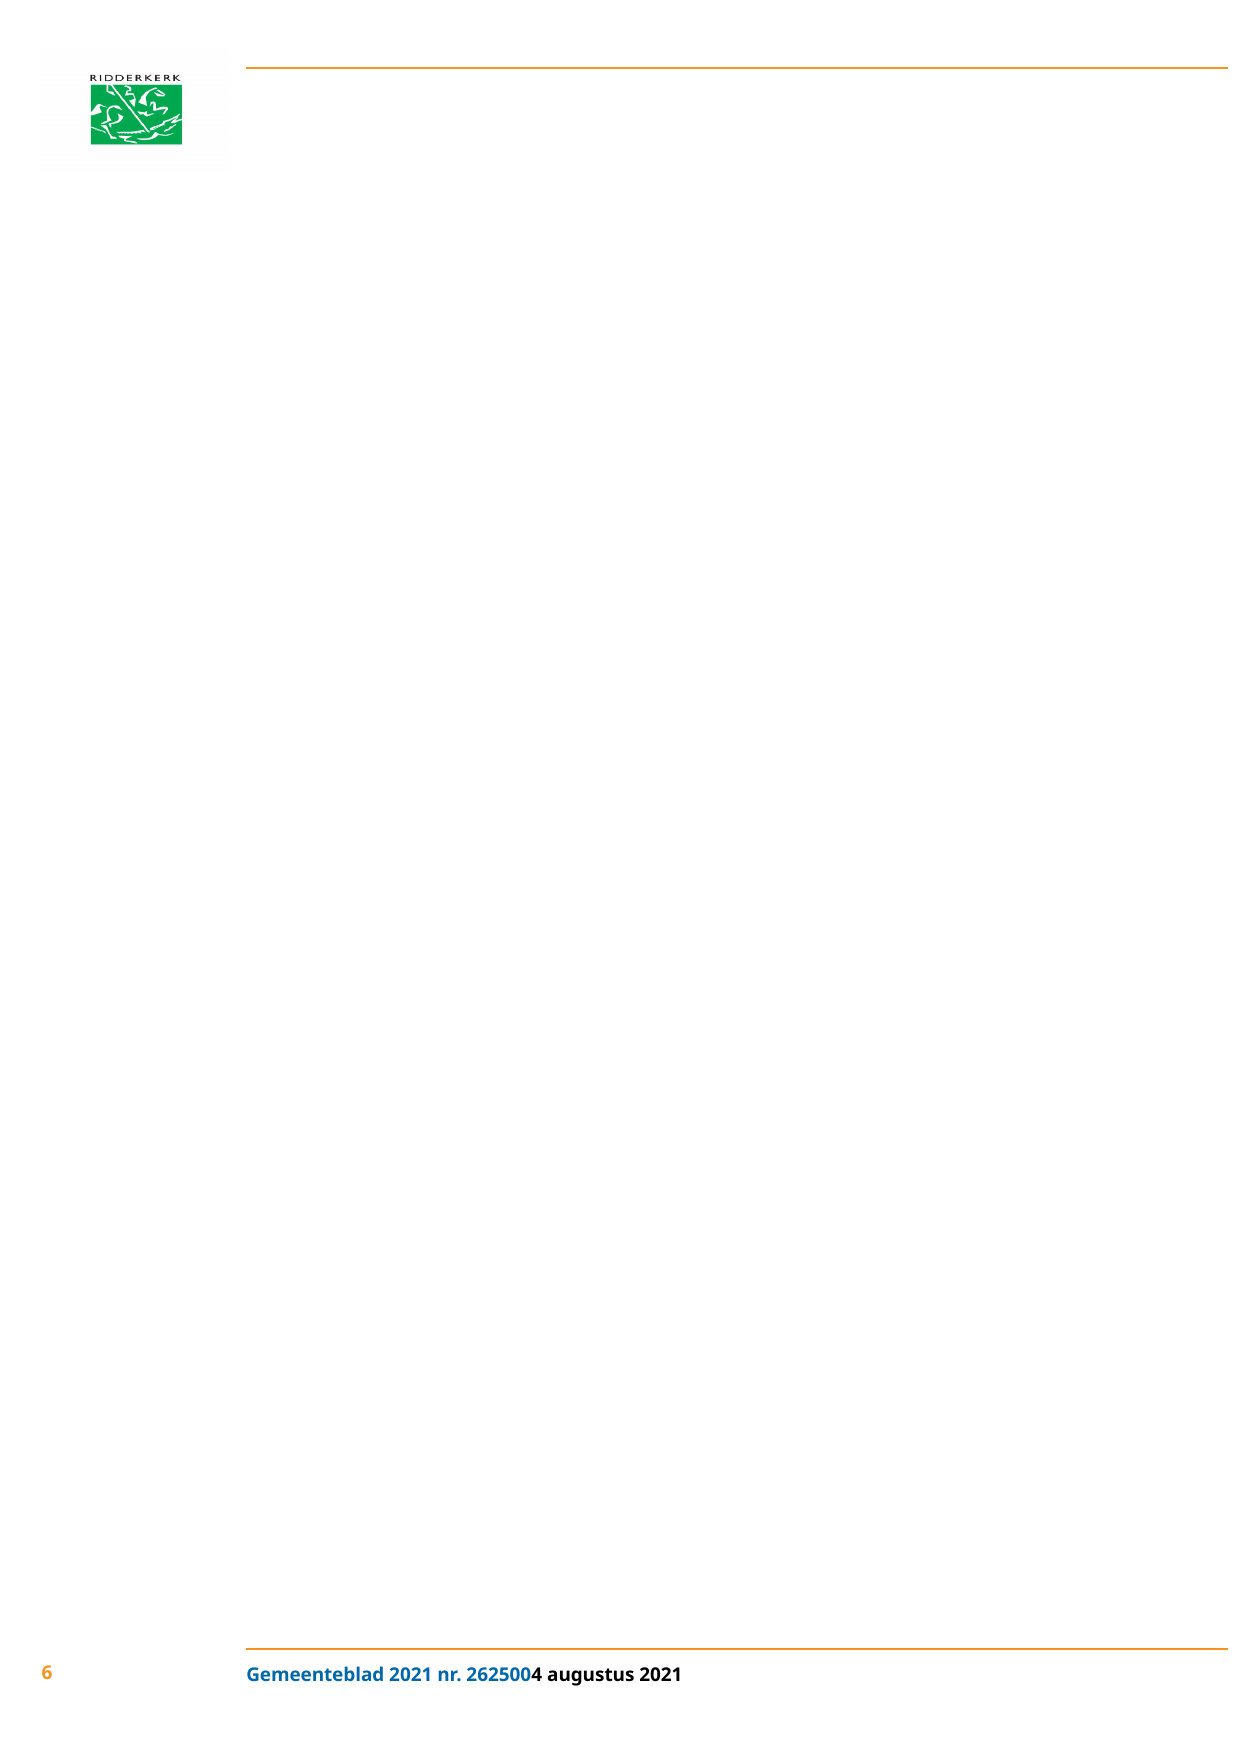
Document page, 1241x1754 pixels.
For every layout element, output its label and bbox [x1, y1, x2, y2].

picture [41, 47, 231, 172]
